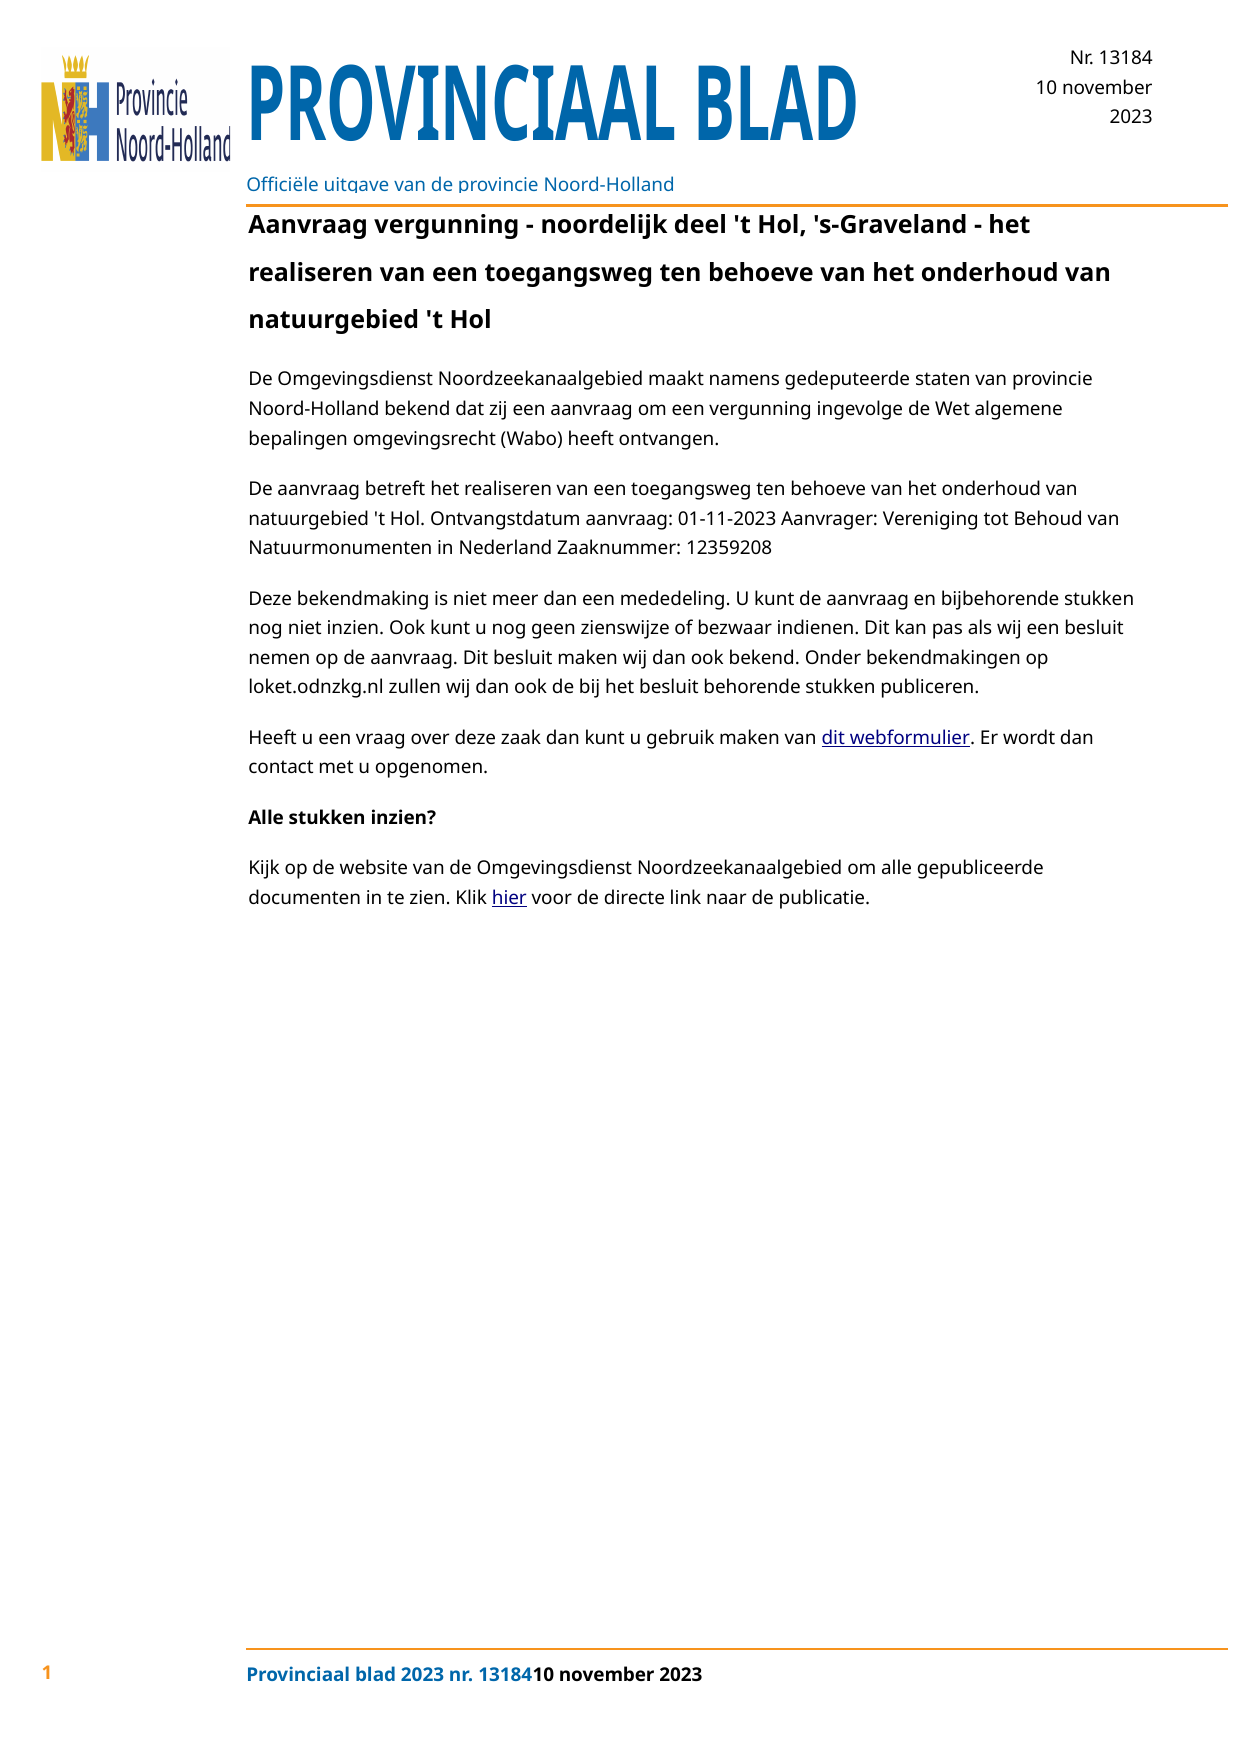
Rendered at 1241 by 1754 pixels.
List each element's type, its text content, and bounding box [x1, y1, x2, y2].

text Deze bekendmaking is niet meer dan een mededeling. U kunt de aanvraag en bijbehorende stukken nog niet inzien. Ook kunt u nog geen zienswijze of bezwaar indienen. Dit kan pas als wij een besluit nemen op de aanvraag. Dit besluit maken wij dan ook bekend. Onder bekendmakingen op loket.odnzkg.nl zullen wij dan ook de bij het besluit behorende stukken publiceren. [248, 585, 1152, 699]
text Heeft u een vraag over deze zaak dan kunt u gebruik maken van dit webformulier. Er wordt dan contact met u opgenomen. [248, 724, 1152, 779]
text Aanvraag vergunning - noordelijk deel 't Hol, 's-Graveland - het realiseren van een toegangsweg ten behoeve van het onderhoud van natuurgebied 't Hol [248, 207, 1152, 336]
text Alle stukken inzien? [248, 804, 1152, 829]
text De aanvraag betreft het realiseren van een toegangsweg ten behoeve van het onderhoud van natuurgebied 't Hol. Ontvangstdatum aanvraag: 01-11-2023 Aanvrager: Vereniging tot Behoud van Natuurmonumenten in Nederland Zaaknummer: 12359208 [248, 475, 1152, 560]
text De Omgevingsdienst Noordzeekanaalgebied maakt namens gedeputeerde staten van provincie Noord-Holland bekend dat zij een aanvraag om een vergunning ingevolge de Wet algemene bepalingen omgevingsrecht (Wabo) heeft ontvangen. [248, 366, 1152, 450]
picture [41, 47, 231, 172]
text Kijk op de website van de Omgevingsdienst Noordzeekanaalgebied om alle gepubliceerde documenten in te zien. Klik hier voor de directe link naar de publicatie. [248, 854, 1152, 909]
